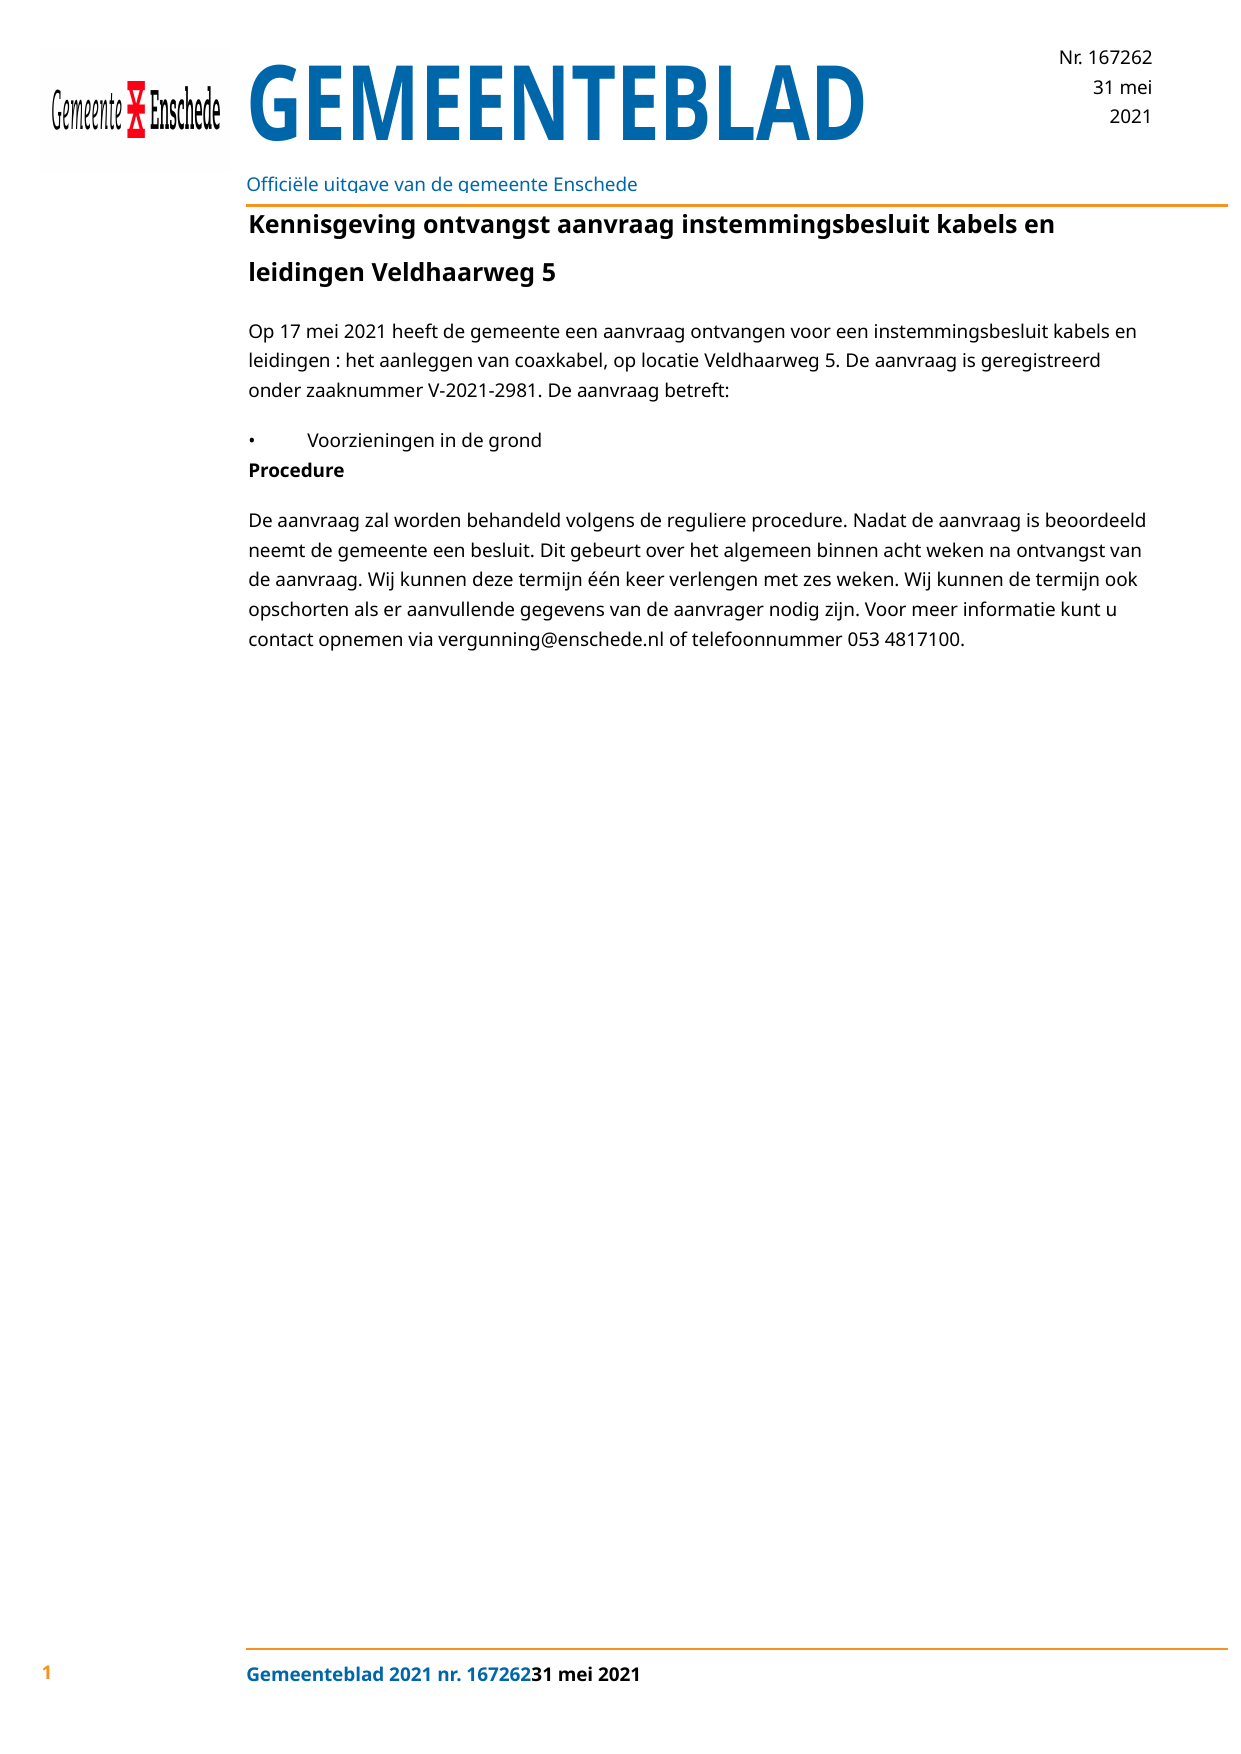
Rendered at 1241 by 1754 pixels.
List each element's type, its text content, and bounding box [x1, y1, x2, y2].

picture [41, 47, 231, 172]
list Voorzieningen in de grond [248, 427, 1152, 453]
text Procedure [248, 457, 1152, 483]
text Kennisgeving ontvangst aanvraag instemmingsbesluit kabels en leidingen Veldhaarweg 5 [248, 207, 1152, 288]
text De aanvraag zal worden behandeld volgens de reguliere procedure. Nadat de aanvraag is beoordeeld neemt de gemeente een besluit. Dit gebeurt over het algemeen binnen acht weken na ontvangst van de aanvraag. Wij kunnen deze termijn één keer verlengen met zes weken. Wij kunnen de termijn ook opschorten als er aanvullende gegevens van de aanvrager nodig zijn. Voor meer informatie kunt u contact opnemen via vergunning@enschede.nl of telefoonnummer 053 4817100. [248, 507, 1152, 652]
text Op 17 mei 2021 heeft de gemeente een aanvraag ontvangen voor een instemmingsbesluit kabels en leidingen : het aanleggen van coaxkabel, op locatie Veldhaarweg 5. De aanvraag is geregistreerd onder zaaknummer V-2021-2981. De aanvraag betreft: [248, 318, 1152, 403]
